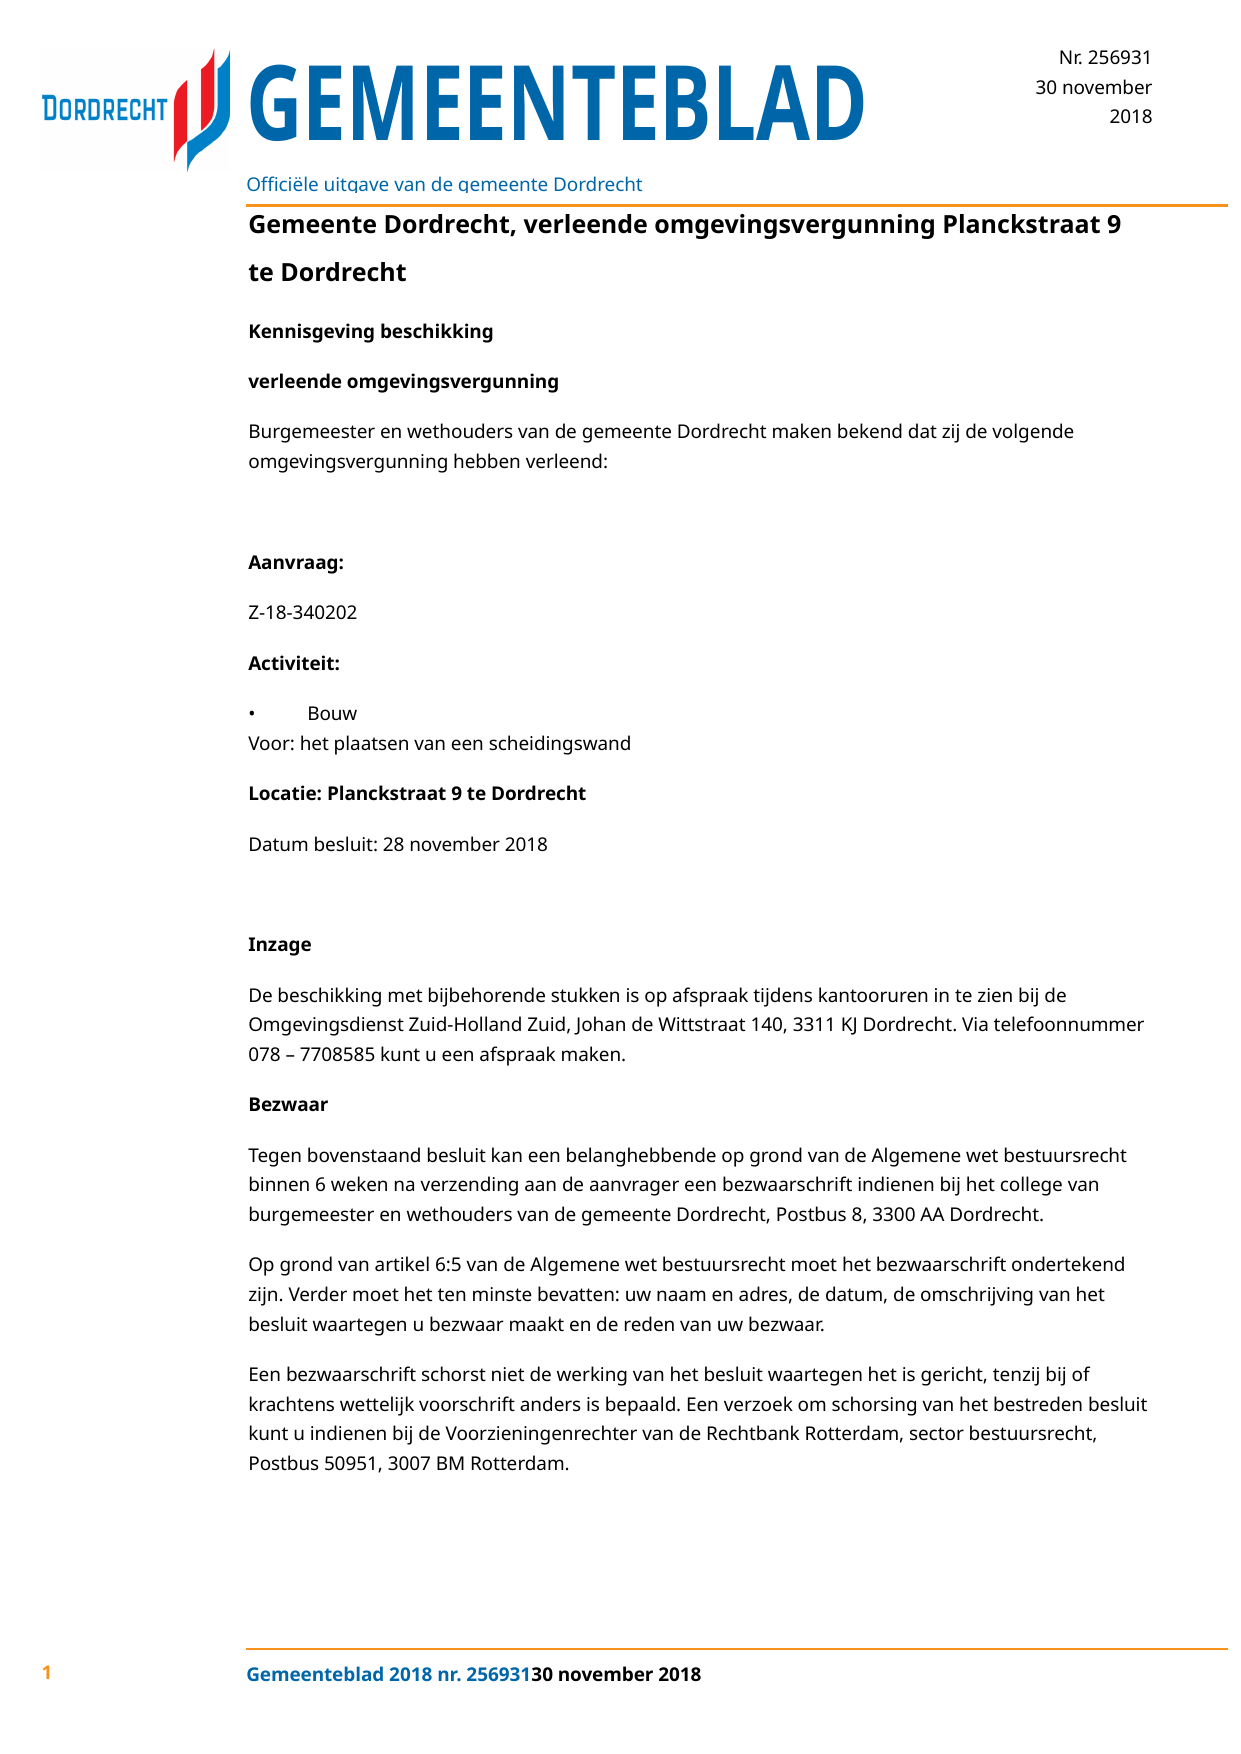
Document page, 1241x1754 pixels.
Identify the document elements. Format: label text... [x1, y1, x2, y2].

text Inzage [248, 932, 1152, 957]
picture [41, 47, 231, 172]
text Datum besluit: 28 november 2018 [248, 831, 1152, 857]
text Z-18-340202 [248, 599, 1152, 625]
text Locatie: Planckstraat 9 te Dordrecht [248, 780, 1152, 806]
text Kennisgeving beschikking [248, 318, 1152, 344]
text Gemeente Dordrecht, verleende omgevingsvergunning Planckstraat 9 te Dordrecht [248, 207, 1152, 288]
text Voor: het plaatsen van een scheidingswand [248, 730, 1152, 756]
text De beschikking met bijbehorende stukken is op afspraak tijdens kantooruren in te zien bij de Omgevingsdienst Zuid-Holland Zuid, Johan de Wittstraat 140, 3311 KJ Dordrecht. Via telefoonnummer 078 – 7708585 kunt u een afspraak maken. [248, 982, 1152, 1067]
text Op grond van artikel 6:5 van de Algemene wet bestuursrecht moet het bezwaarschrift ondertekend zijn. Verder moet het ten minste bevatten: uw naam en adres, de datum, de omschrijving van het besluit waartegen u bezwaar maakt en de reden van uw bezwaar. [248, 1252, 1152, 1337]
text verleende omgevingsvergunning [248, 368, 1152, 394]
text Tegen bovenstaand besluit kan een belanghebbende op grond van de Algemene wet bestuursrecht binnen 6 weken na verzending aan de aanvrager een bezwaarschrift indienen bij het college van burgemeester en wethouders van de gemeente Dordrecht, Postbus 8, 3300 AA Dordrecht. [248, 1142, 1152, 1227]
text Burgemeester en wethouders van de gemeente Dordrecht maken bekend dat zij de volgende omgevingsvergunning hebben verleend: [248, 419, 1152, 474]
text Activiteit: [248, 650, 1152, 676]
text Een bezwaarschrift schorst niet de werking van het besluit waartegen het is gericht, tenzij bij of krachtens wettelijk voorschrift anders is bepaald. Een verzoek om schorsing van het bestreden besluit kunt u indienen bij de Voorzieningenrechter van de Rechtbank Rotterdam, sector bestuursrecht, Postbus 50951, 3007 BM Rotterdam. [248, 1361, 1152, 1476]
text Aanvraag: [248, 549, 1152, 575]
text Bezwaar [248, 1092, 1152, 1117]
list Bouw [248, 700, 1152, 726]
